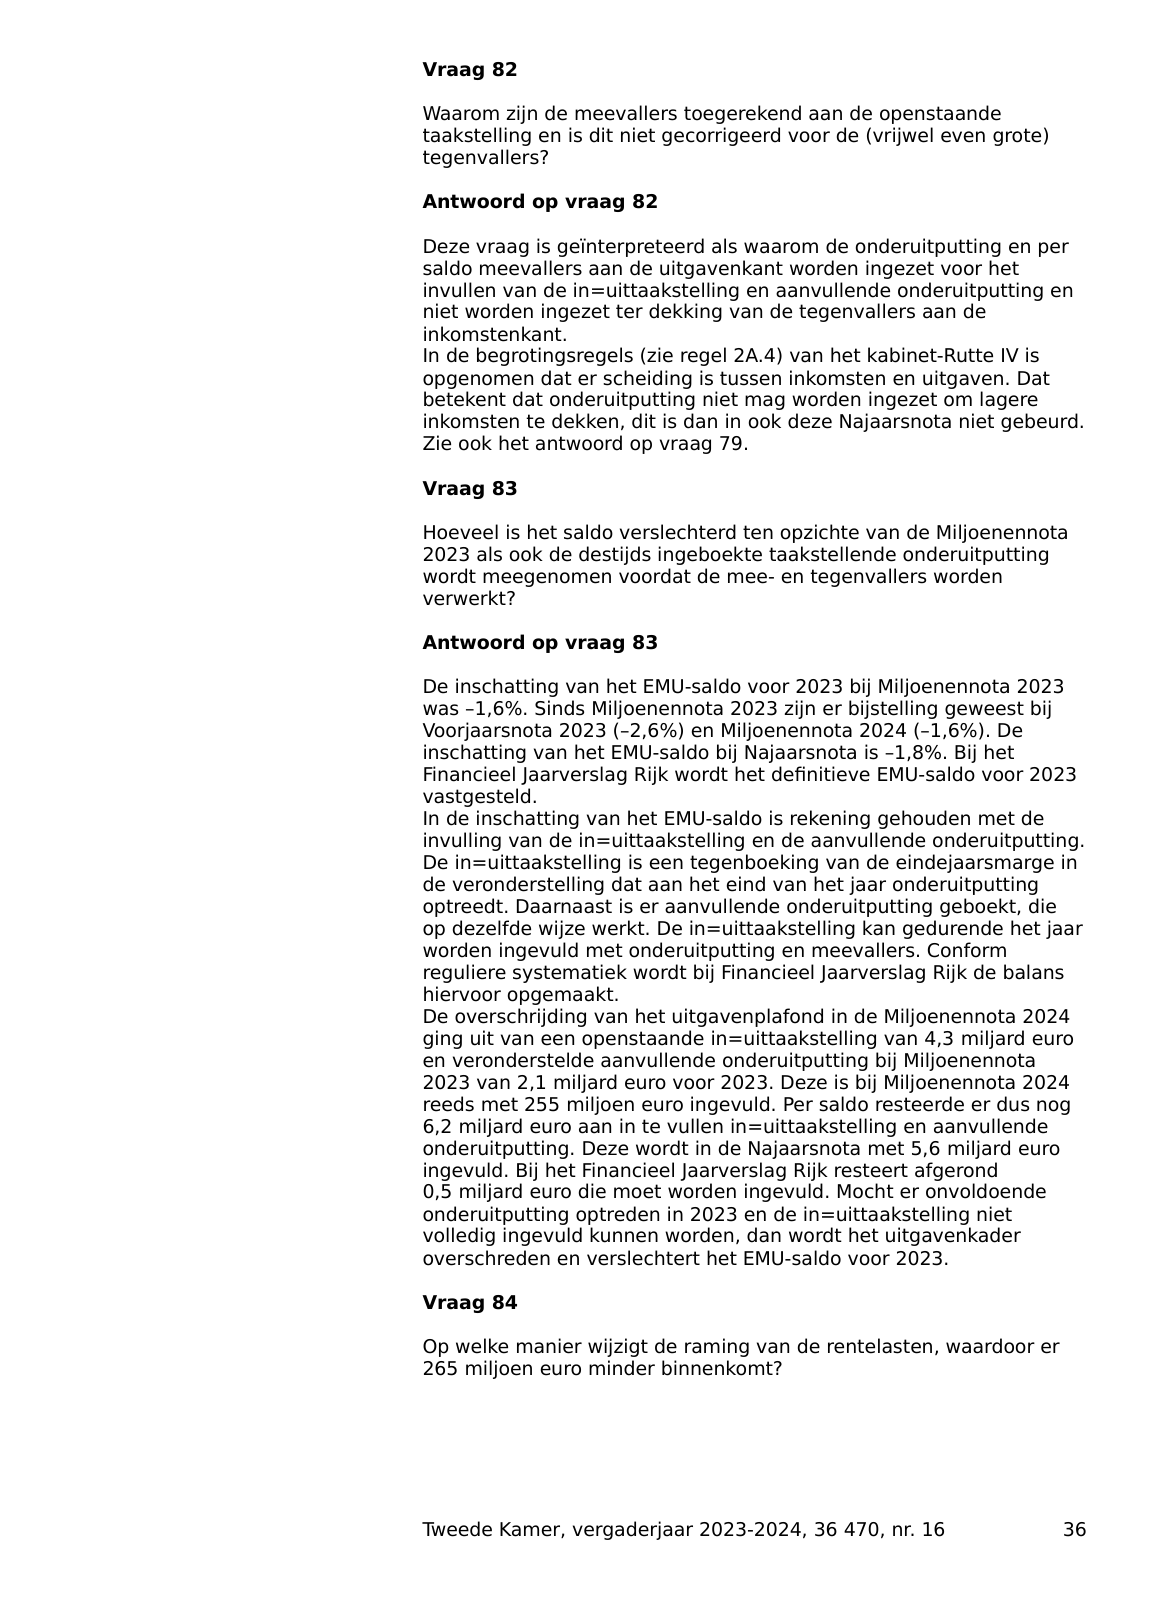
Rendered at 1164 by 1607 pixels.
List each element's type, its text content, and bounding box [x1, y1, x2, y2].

text In de inschatting van het EMU-saldo is rekening gehouden met de invulling van de in=uittaakstelling en de aanvullende onderuitputting. De in=uittaakstelling is een tegenboeking van de eindejaarsmarge in de veronderstelling dat aan het eind van het jaar onderuitputting optreedt. Daarnaast is er aanvullende onderuitputting geboekt, die op dezelfde wijze werkt. De in=uittaakstelling kan gedurende het jaar worden ingevuld met onderuitputting en meevallers. Conform reguliere systematiek wordt bij Financieel Jaarverslag Rijk de balans hiervoor opgemaakt. [422, 808, 1087, 1006]
subtitle Vraag 82 [422, 59, 1087, 81]
subtitle Vraag 84 [422, 1292, 1087, 1313]
text Waarom zijn de meevallers toegerekend aan de openstaande taakstelling en is dit niet gecorrigeerd voor de (vrijwel even grote) tegenvallers? [422, 103, 1087, 169]
text De overschrijding van het uitgavenplafond in de Miljoenennota 2024 ging uit van een openstaande in=uittaakstelling van 4,3 miljard euro en veronderstelde aanvullende onderuitputting bij Miljoenennota 2023 van 2,1 miljard euro voor 2023. Deze is bij Miljoenennota 2024 reeds met 255 miljoen euro ingevuld. Per saldo resteerde er dus nog 6,2 miljard euro aan in te vullen in=uittaakstelling en aanvullende onderuitputting. Deze wordt in de Najaarsnota met 5,6 miljard euro ingevuld. Bij het Financieel Jaarverslag Rijk resteert afgerond 0,5 miljard euro die moet worden ingevuld. Mocht er onvoldoende onderuitputting optreden in 2023 en de in=uittaakstelling niet volledig ingevuld kunnen worden, dan wordt het uitgavenkader overschreden en verslechtert het EMU-saldo voor 2023. [422, 1006, 1087, 1269]
text De inschatting van het EMU-saldo voor 2023 bij Miljoenennota 2023 was –1,6%. Sinds Miljoenennota 2023 zijn er bijstelling geweest bij Voorjaarsnota 2023 (–2,6%) en Miljoenennota 2024 (–1,6%). De inschatting van het EMU-saldo bij Najaarsnota is –1,8%. Bij het Financieel Jaarverslag Rijk wordt het definitieve EMU-saldo voor 2023 vastgesteld. [422, 676, 1087, 808]
text In de begrotingsregels (zie regel 2A.4) van het kabinet-Rutte IV is opgenomen dat er scheiding is tussen inkomsten en uitgaven. Dat betekent dat onderuitputting niet mag worden ingezet om lagere inkomsten te dekken, dit is dan in ook deze Najaarsnota niet gebeurd. [422, 345, 1087, 433]
text Zie ook het antwoord op vraag 79. [422, 433, 1087, 455]
text Hoeveel is het saldo verslechterd ten opzichte van de Miljoenennota 2023 als ook de destijds ingeboekte taakstellende onderuitputting wordt meegenomen voordat de mee- en tegenvallers worden verwerkt? [422, 522, 1087, 609]
subtitle Antwoord op vraag 83 [422, 632, 1087, 654]
subtitle Vraag 83 [422, 477, 1087, 499]
text Op welke manier wijzigt de raming van de rentelasten, waardoor er 265 miljoen euro minder binnenkomt? [422, 1336, 1087, 1380]
text Deze vraag is geïnterpreteerd als waarom de onderuitputting en per saldo meevallers aan de uitgavenkant worden ingezet voor het invullen van de in=uittaakstelling en aanvullende onderuitputting en niet worden ingezet ter dekking van de tegenvallers aan de inkomstenkant. [422, 236, 1087, 345]
subtitle Antwoord op vraag 82 [422, 191, 1087, 213]
